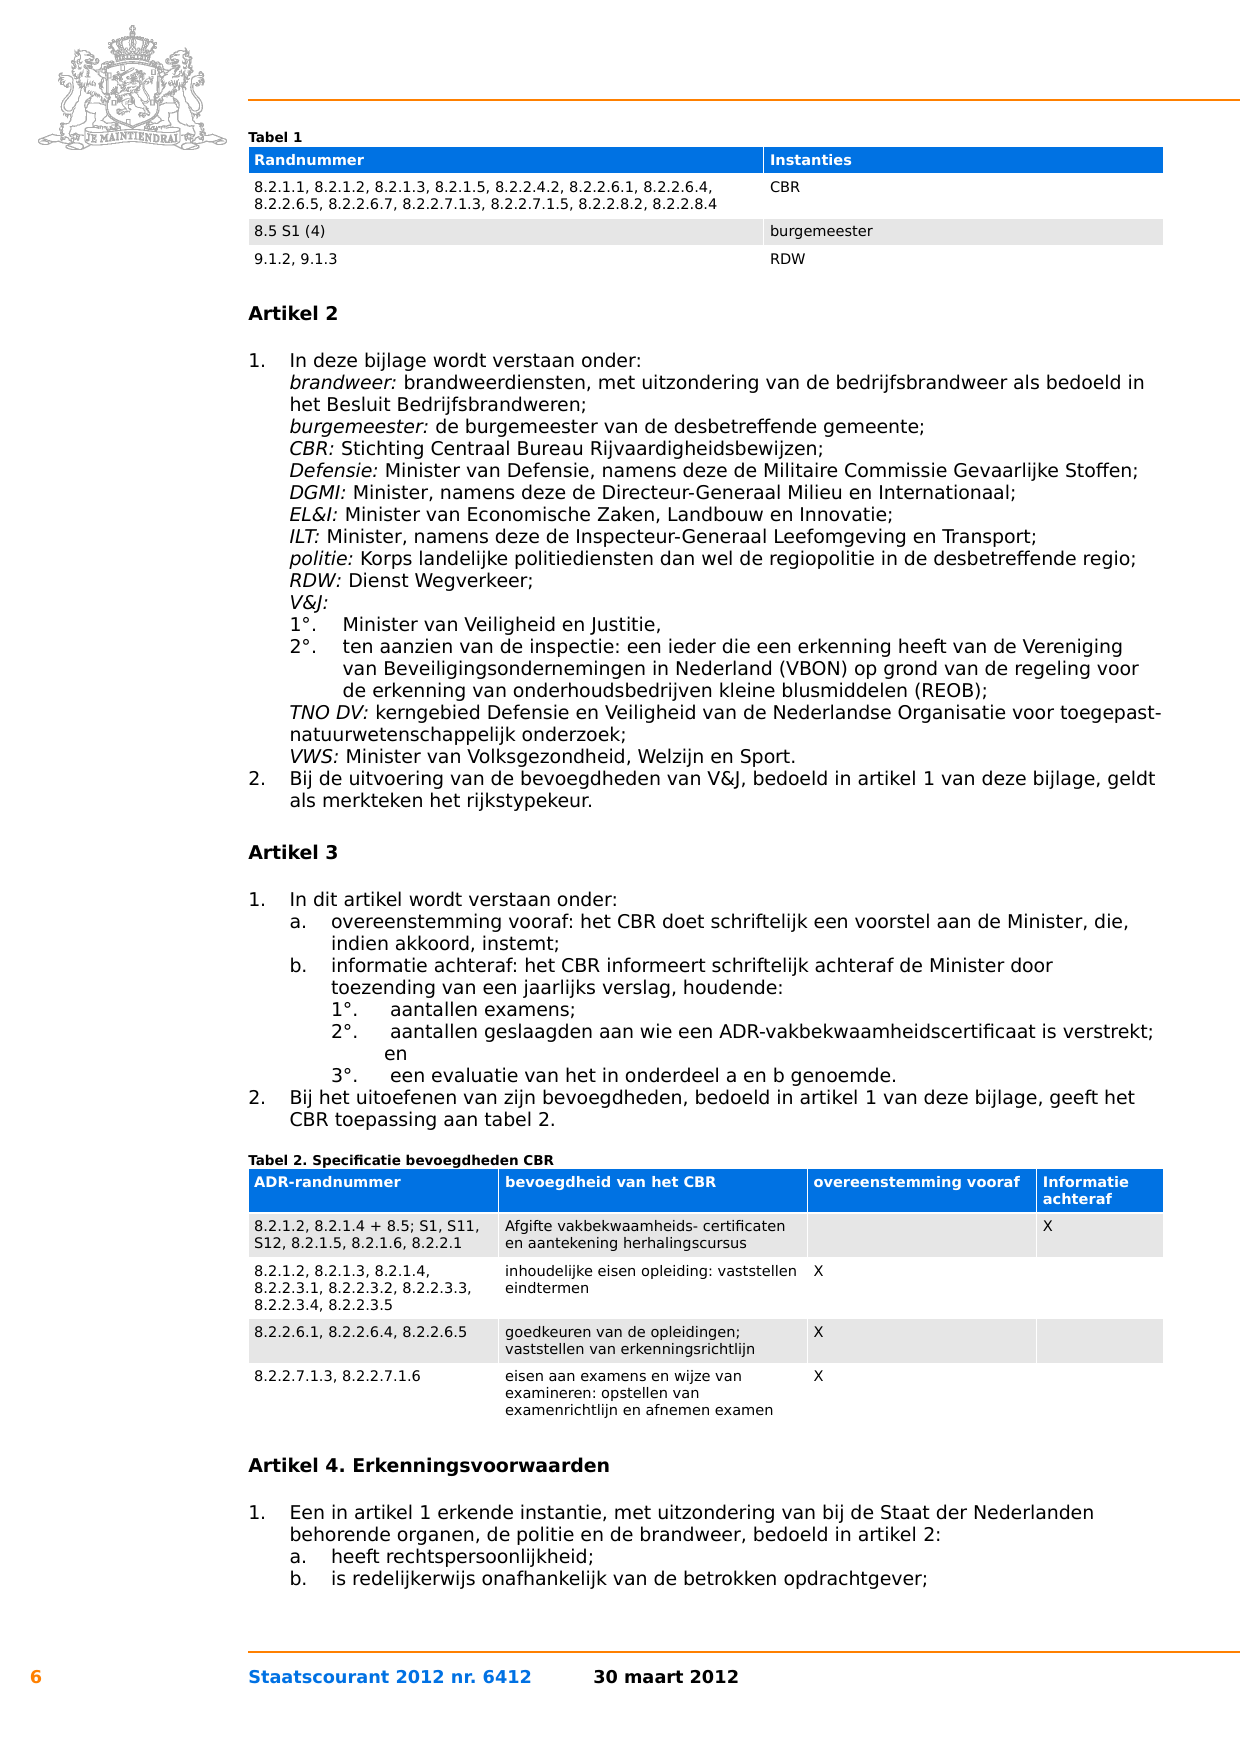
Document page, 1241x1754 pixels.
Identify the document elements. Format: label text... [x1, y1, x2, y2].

text TNO DV: kerngebied Defensie en Veiligheid van de Nederlandse Organisatie voor toegepast-natuurwetenschappelijk onderzoek; [289, 702, 1163, 746]
table_cell Afgifte vakbekwaamheids- certificaten en aantekening herhalingscursus [499, 1214, 807, 1257]
text a. heeft rechtspersoonlijkheid; [289, 1546, 1163, 1568]
table_header Tabel 1 [248, 130, 1163, 146]
table_cell 9.1.2, 9.1.3 [249, 246, 763, 272]
subtitle Artikel 4. Erkenningsvoorwaarden [248, 1455, 1163, 1477]
subtitle Artikel 3 [248, 842, 1163, 864]
table_cell 8.2.1.2, 8.2.1.4 + 8.5; S1, S11, S12, 8.2.1.5, 8.2.1.6, 8.2.2.1 [249, 1214, 498, 1257]
text b. informatie achteraf: het CBR informeert schriftelijk achteraf de Minister door toezending van een jaarlijks verslag, houdende: [289, 955, 1163, 999]
text V&J: [289, 592, 1163, 614]
table_cell X [808, 1364, 1036, 1424]
table_cell X [1037, 1214, 1163, 1257]
text CBR: Stichting Centraal Bureau Rijvaardigheidsbewijzen; [289, 438, 1163, 460]
text ILT: Minister, namens deze de Inspecteur-Generaal Leefomgeving en Transport; [289, 526, 1163, 548]
table_cell 8.2.2.7.1.3, 8.2.2.7.1.6 [249, 1364, 498, 1424]
text b. is redelijkerwijs onafhankelijk van de betrokken opdrachtgever; [289, 1568, 1163, 1590]
table_cell Instanties [764, 147, 1163, 173]
text 2. Bij de uitvoering van de bevoegdheden van V&J, bedoeld in artikel 1 van deze bijlage, geldt als merkteken het rijkstypekeur. [248, 768, 1163, 812]
table_cell Informatie achteraf [1037, 1169, 1163, 1212]
table_cell eisen aan examens en wijze van examineren: opstellen van examenrichtlijn en afnemen examen [499, 1364, 807, 1424]
text 3°. een evaluatie van het in onderdeel a en b genoemde. [331, 1064, 1163, 1087]
table_cell goedkeuren van de opleidingen; vaststellen van erkenningsrichtlijn [499, 1319, 807, 1363]
text 1°. Minister van Veiligheid en Justitie, [289, 614, 1163, 636]
text burgemeester: de burgemeester van de desbetreffende gemeente; [289, 416, 1163, 438]
table_cell RDW [764, 246, 1163, 272]
table_cell [1037, 1258, 1163, 1318]
text DGMI: Minister, namens deze de Directeur-Generaal Milieu en Internationaal; [289, 482, 1163, 504]
text VWS: Minister van Volksgezondheid, Welzijn en Sport. [289, 746, 1163, 768]
table_cell 8.2.1.1, 8.2.1.2, 8.2.1.3, 8.2.1.5, 8.2.2.4.2, 8.2.2.6.1, 8.2.2.6.4, 8.2.2.6.5, 8.2.2.6.7, 8.2.2.7.1.3, 8.2.2.7.1.5, 8.2.2.8.2, 8.2.2.8.4 [249, 174, 763, 217]
picture [38, 25, 227, 150]
text EL&I: Minister van Economische Zaken, Landbouw en Innovatie; [289, 504, 1163, 526]
table_cell 8.5 S1 (4) [249, 219, 763, 245]
text 1. In dit artikel wordt verstaan onder: [248, 889, 1163, 911]
table_cell Randnummer [249, 147, 763, 173]
table_cell [808, 1214, 1036, 1257]
text Defensie: Minister van Defensie, namens deze de Militaire Commissie Gevaarlijke Stoffen; [289, 460, 1163, 482]
table_cell overeenstemming vooraf [808, 1169, 1036, 1212]
table_cell 8.2.1.2, 8.2.1.3, 8.2.1.4, 8.2.2.3.1, 8.2.2.3.2, 8.2.2.3.3, 8.2.2.3.4, 8.2.2.3.5 [249, 1258, 498, 1318]
text 1°. aantallen examens; [331, 999, 1163, 1021]
text 1. In deze bijlage wordt verstaan onder: [248, 350, 1163, 372]
subtitle Artikel 2 [248, 303, 1163, 325]
table_cell ADR-randnummer [249, 1169, 498, 1212]
text 1. Een in artikel 1 erkende instantie, met uitzondering van bij de Staat der Nederlanden behorende organen, de politie en de brandweer, bedoeld in artikel 2: [248, 1502, 1163, 1546]
table_cell burgemeester [764, 219, 1163, 245]
table_cell [1037, 1319, 1163, 1363]
text RDW: Dienst Wegverkeer; [289, 570, 1163, 592]
text 2°. ten aanzien van de inspectie: een ieder die een erkenning heeft van de Vereniging van Beveiligingsondernemingen in Nederland (VBON) op grond van de regeling voor de erkenning van onderhoudsbedrijven kleine blusmiddelen (REOB); [289, 636, 1163, 702]
table_cell bevoegdheid van het CBR [499, 1169, 807, 1212]
table_cell X [808, 1258, 1036, 1318]
table_cell inhoudelijke eisen opleiding: vaststellen eindtermen [499, 1258, 807, 1318]
table_cell 8.2.2.6.1, 8.2.2.6.4, 8.2.2.6.5 [249, 1319, 498, 1363]
text 2. Bij het uitoefenen van zijn bevoegdheden, bedoeld in artikel 1 van deze bijlage, geeft het CBR toepassing aan tabel 2. [248, 1087, 1163, 1131]
text brandweer: brandweerdiensten, met uitzondering van de bedrijfsbrandweer als bedoeld in het Besluit Bedrijfsbrandweren; [289, 372, 1163, 416]
text 2°. aantallen geslaagden aan wie een ADR-vakbekwaamheidscertificaat is verstrekt; en [331, 1021, 1163, 1064]
table_cell CBR [764, 174, 1163, 217]
table_cell [1037, 1364, 1163, 1424]
text politie: Korps landelijke politiediensten dan wel de regiopolitie in de desbetreffende regio; [289, 548, 1163, 570]
table_header Tabel 2. Specificatie bevoegdheden CBR [248, 1153, 1163, 1168]
text a. overeenstemming vooraf: het CBR doet schriftelijk een voorstel aan de Minister, die, indien akkoord, instemt; [289, 911, 1163, 955]
table_cell X [808, 1319, 1036, 1363]
